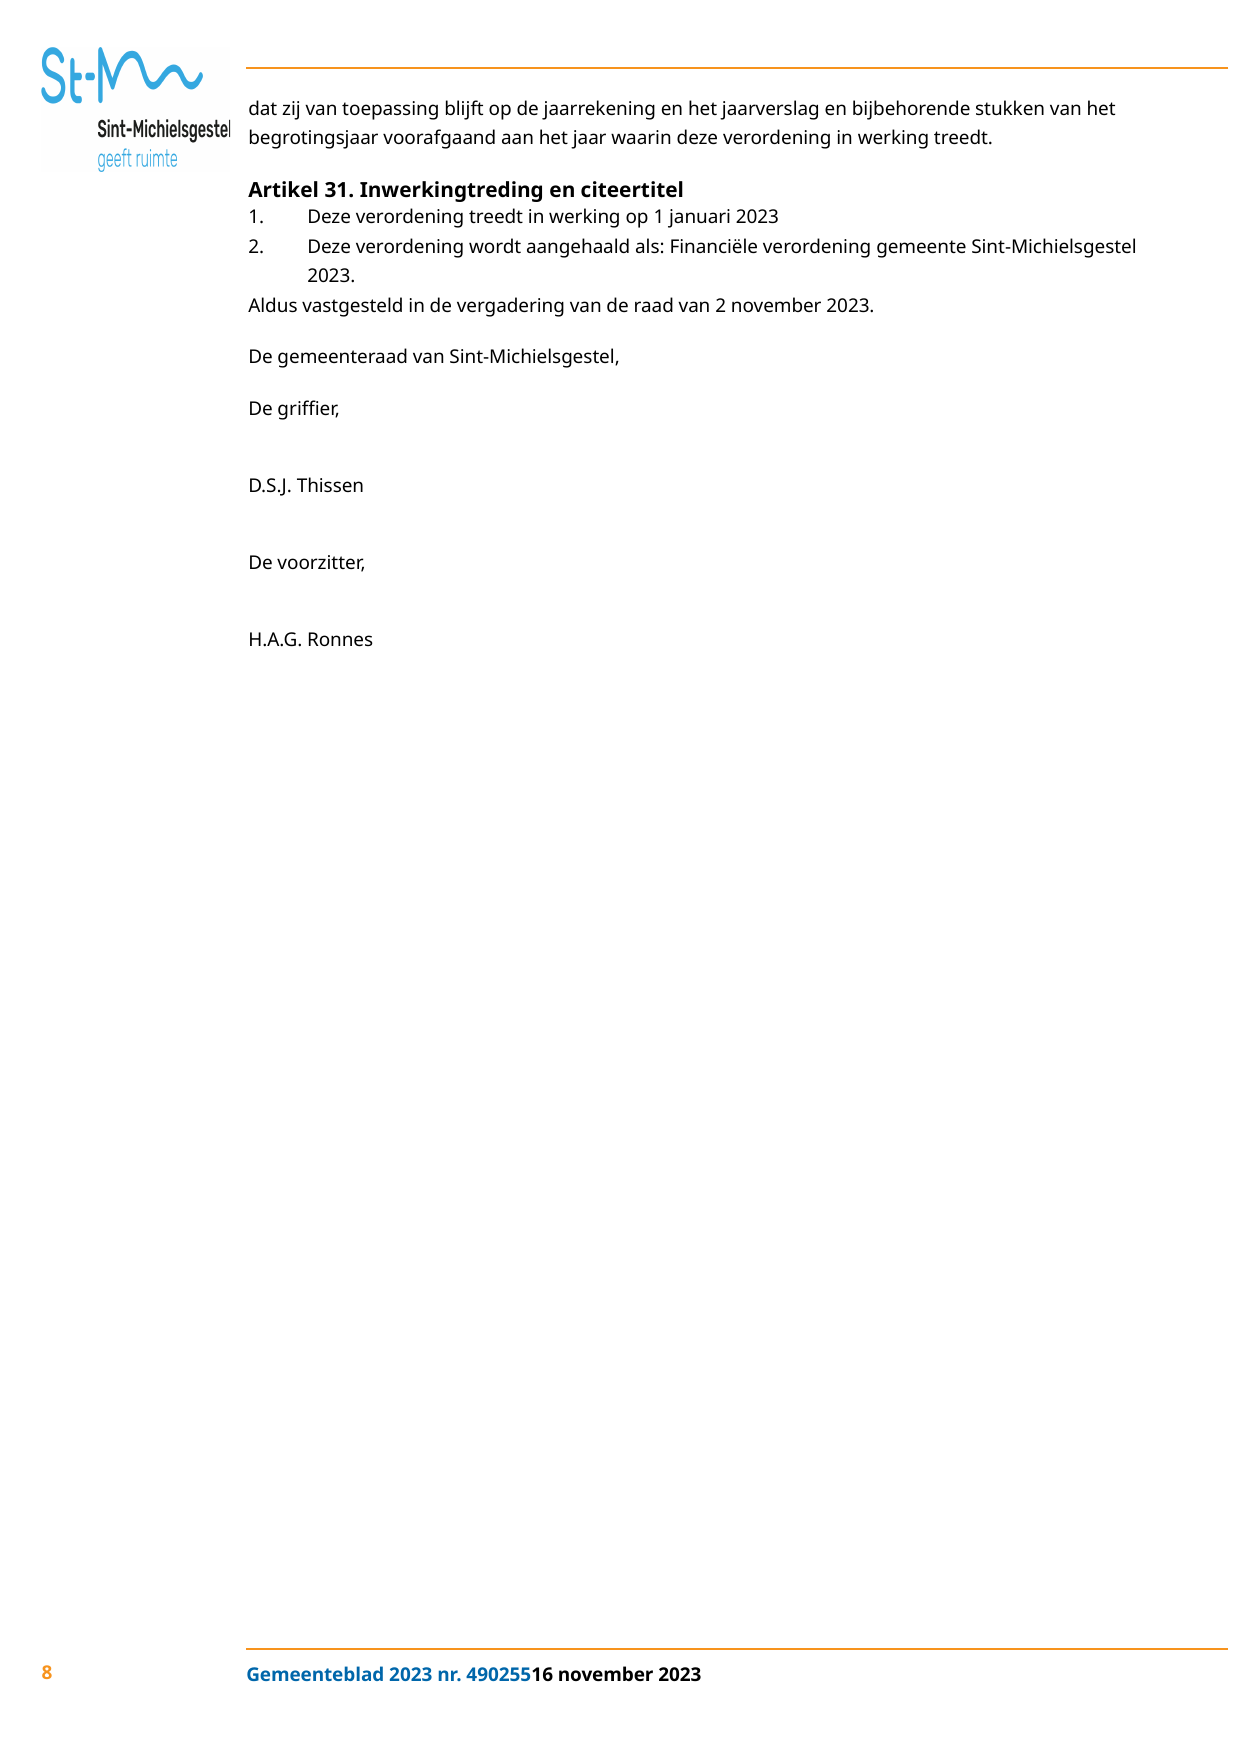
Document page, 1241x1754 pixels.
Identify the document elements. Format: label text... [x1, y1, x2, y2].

text D.S.J. Thissen [248, 472, 1152, 498]
text De voorzitter, [248, 549, 1152, 575]
text H.A.G. Ronnes [248, 626, 1152, 652]
text De griffier, [248, 395, 1152, 421]
text De gemeenteraad van Sint-Michielsgestel, [248, 343, 1152, 369]
text Artikel 31. Inwerkingtreding en citeertitel [248, 175, 1152, 203]
list Deze verordening treedt in werking op 1 januari 2023 [248, 203, 1152, 229]
picture [41, 47, 231, 172]
text dat zij van toepassing blijft op de jaarrekening en het jaarverslag en bijbehorende stukken van het begrotingsjaar voorafgaand aan het jaar waarin deze verordening in werking treedt. [248, 95, 1152, 150]
list Deze verordening wordt aangehaald als: Financiële verordening gemeente Sint-Michielsgestel 2023. [248, 233, 1152, 288]
text Aldus vastgesteld in de vergadering van de raad van 2 november 2023. [248, 292, 1152, 318]
